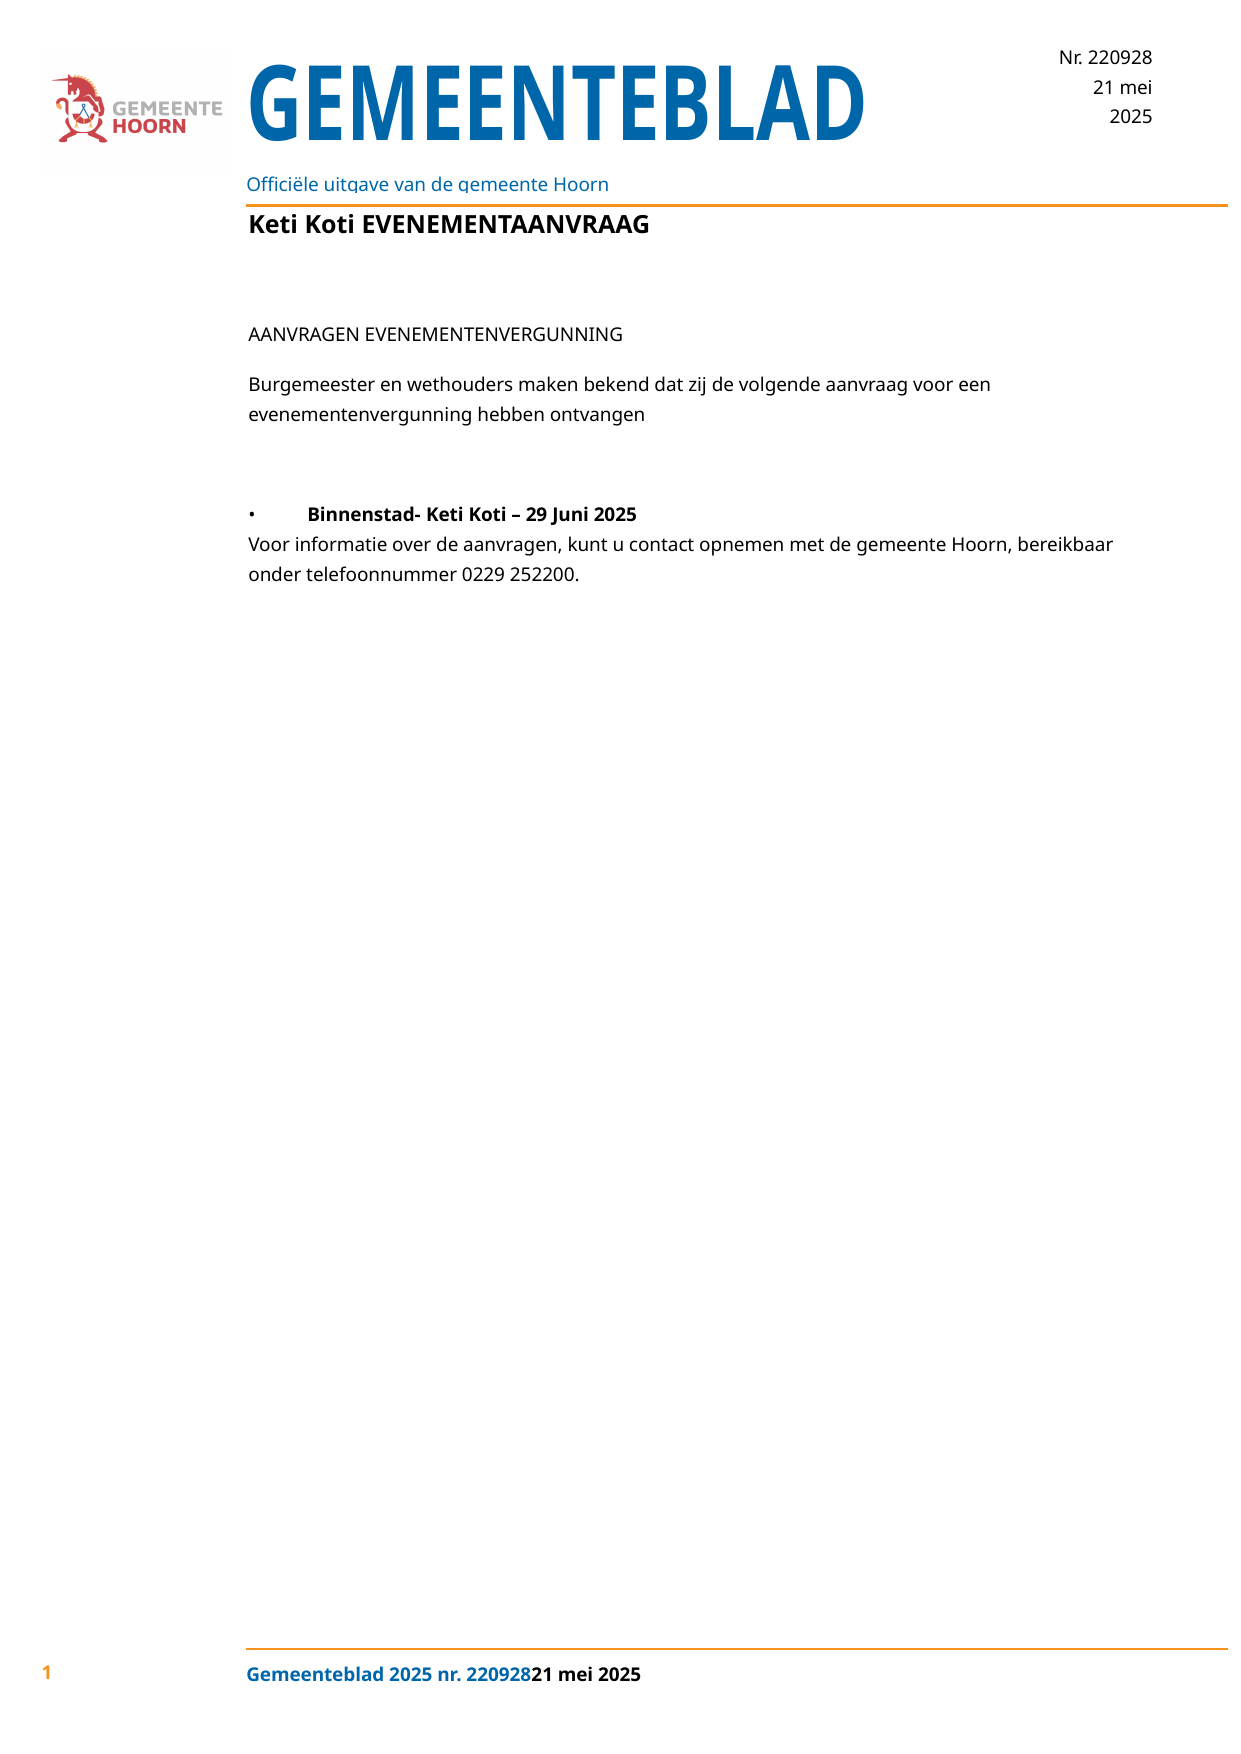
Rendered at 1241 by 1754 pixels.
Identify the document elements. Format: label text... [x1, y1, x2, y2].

list Binnenstad- Keti Koti – 29 Juni 2025 [248, 502, 1152, 527]
text Keti Koti EVENEMENTAANVRAAG [248, 207, 1152, 241]
picture [41, 47, 231, 172]
text AANVRAGEN EVENEMENTENVERGUNNING [248, 321, 1152, 346]
text Burgemeester en wethouders maken bekend dat zij de volgende aanvraag voor een evenementenvergunning hebben ontvangen [248, 371, 1152, 426]
text Voor informatie over de aanvragen, kunt u contact opnemen met de gemeente Hoorn, bereikbaar onder telefoonnummer 0229 252200. [248, 531, 1152, 586]
